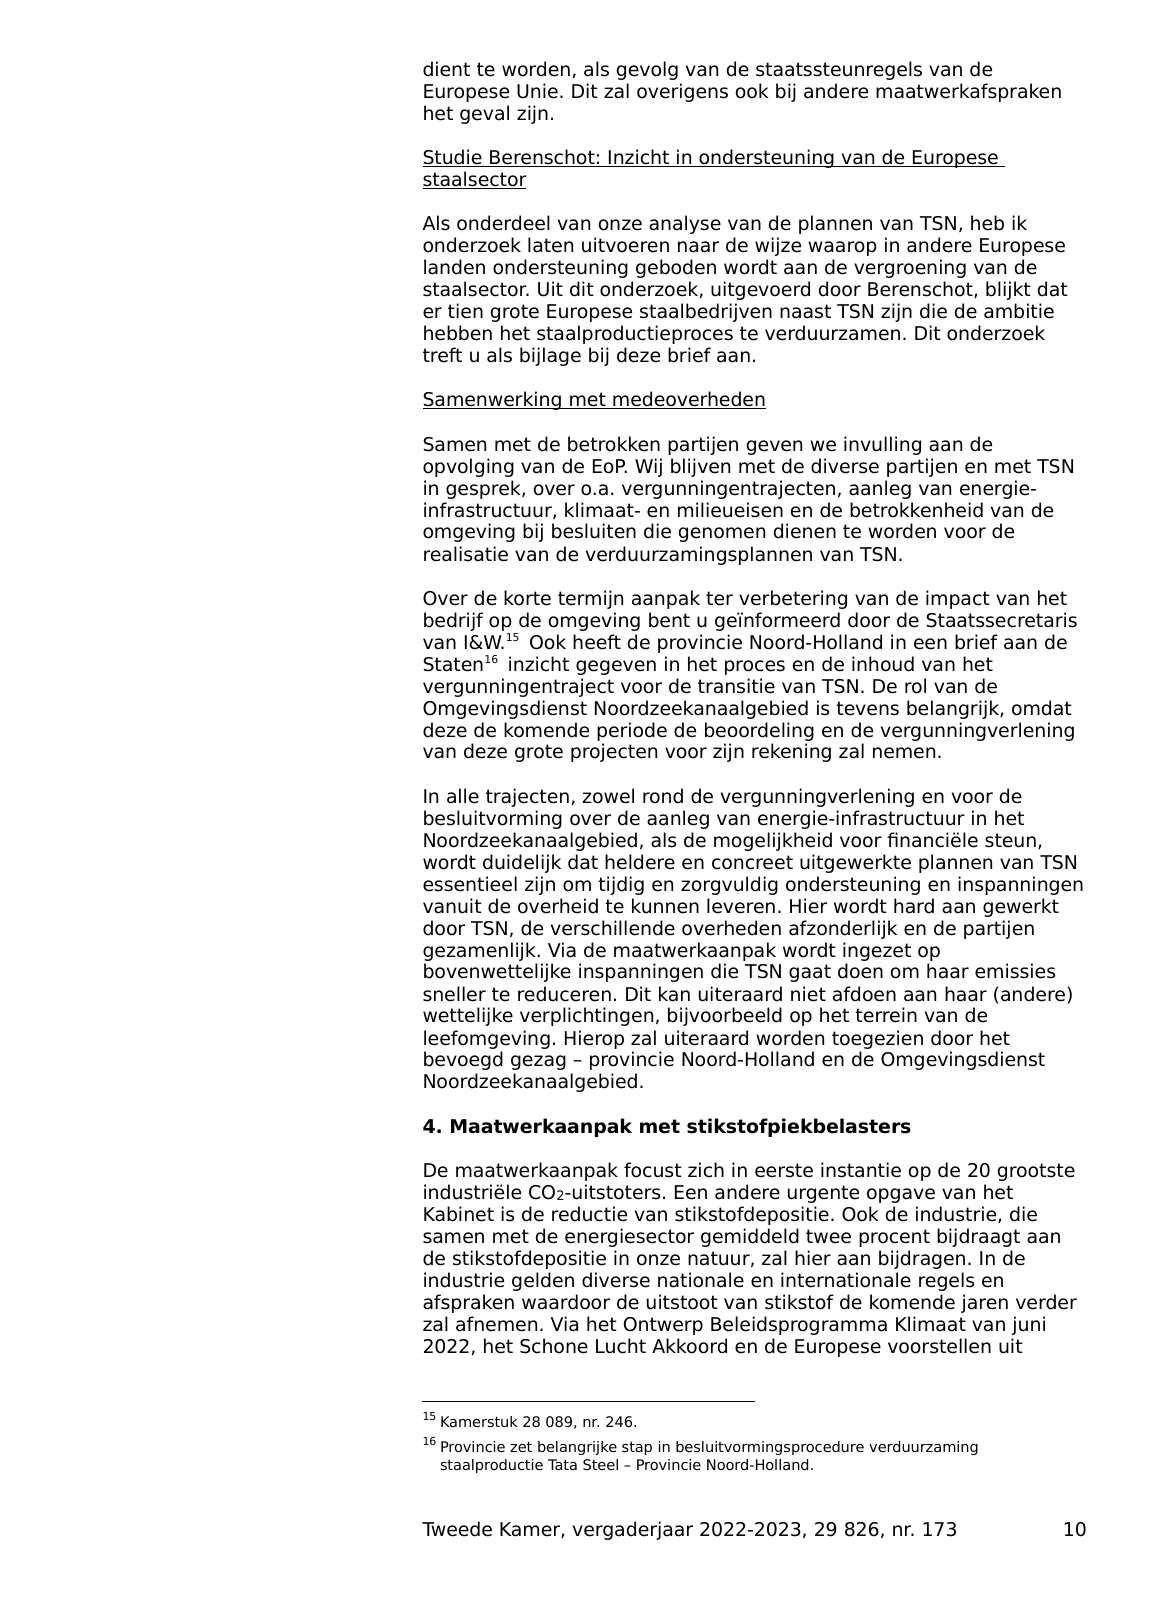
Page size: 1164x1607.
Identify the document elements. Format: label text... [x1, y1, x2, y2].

text Als onderdeel van onze analyse van de plannen van TSN, heb ik onderzoek laten uitvoeren naar de wijze waarop in andere Europese landen ondersteuning geboden wordt aan de vergroening van de staalsector. Uit dit onderzoek, uitgevoerd door Berenschot, blijkt dat er tien grote Europese staalbedrijven naast TSN zijn die de ambitie hebben het staalproductieproces te verduurzamen. Dit onderzoek treft u als bijlage bij deze brief aan. [422, 213, 1087, 367]
subtitle Studie Berenschot: Inzicht in ondersteuning van de Europese staalsector [422, 147, 1087, 191]
text De maatwerkaanpak focust zich in eerste instantie op de 20 grootste industriële CO2-uitstoters. Een andere urgente opgave van het Kabinet is de reductie van stikstofdepositie. Ook de industrie, die samen met de energiesector gemiddeld twee procent bijdraagt aan de stikstofdepositie in onze natuur, zal hier aan bijdragen. In de industrie gelden diverse nationale en internationale regels en afspraken waardoor de uitstoot van stikstof de komende jaren verder zal afnemen. Via het Ontwerp Beleidsprogramma Klimaat van juni 2022, het Schone Lucht Akkoord en de Europese voorstellen uit [422, 1160, 1087, 1357]
text Kamerstuk 28 089, nr. 246. [422, 1410, 1087, 1432]
text Samen met de betrokken partijen geven we invulling aan de opvolging van de EoP. Wij blijven met de diverse partijen en met TSN in gesprek, over o.a. vergunningentrajecten, aanleg van energie-infrastructuur, klimaat- en milieueisen en de betrokkenheid van de omgeving bij besluiten die genomen dienen te worden voor de realisatie van de verduurzamingsplannen van TSN. [422, 433, 1087, 565]
text In alle trajecten, zowel rond de vergunningverlening en voor de besluitvorming over de aanleg van energie-infrastructuur in het Noordzeekanaalgebied, als de mogelijkheid voor financiële steun, wordt duidelijk dat heldere en concreet uitgewerkte plannen van TSN essentieel zijn om tijdig en zorgvuldig ondersteuning en inspanningen vanuit de overheid te kunnen leveren. Hier wordt hard aan gewerkt door TSN, de verschillende overheden afzonderlijk en de partijen gezamenlijk. Via de maatwerkaanpak wordt ingezet op bovenwettelijke inspanningen die TSN gaat doen om haar emissies sneller te reduceren. Dit kan uiteraard niet afdoen aan haar (andere) wettelijke verplichtingen, bijvoorbeeld op het terrein van de leefomgeving. Hierop zal uiteraard worden toegezien door het bevoegd gezag – provincie Noord-Holland en de Omgevingsdienst Noordzeekanaalgebied. [422, 786, 1087, 1093]
subtitle Samenwerking met medeoverheden [422, 389, 1087, 411]
text Over de korte termijn aanpak ter verbetering van de impact van het bedrijf op de omgeving bent u geïnformeerd door de Staatssecretaris van I&W. Ook heeft de provincie Noord-Holland in een brief aan de Staten inzicht gegeven in het proces en de inhoud van het vergunningentraject voor de transitie van TSN. De rol van de Omgevingsdienst Noordzeekanaalgebied is tevens belangrijk, omdat deze de komende periode de beoordeling en de vergunningverlening van deze grote projecten voor zijn rekening zal nemen. [422, 588, 1087, 763]
subtitle 4. Maatwerkaanpak met stikstofpiekbelasters [422, 1116, 1087, 1137]
text Provincie zet belangrijke stap in besluitvormingsprocedure verduurzaming staalproductie Tata Steel – Provincie Noord-Holland. [422, 1435, 1087, 1474]
text dient te worden, als gevolg van de staatssteunregels van de Europese Unie. Dit zal overigens ook bij andere maatwerkafspraken het geval zijn. [422, 59, 1087, 125]
